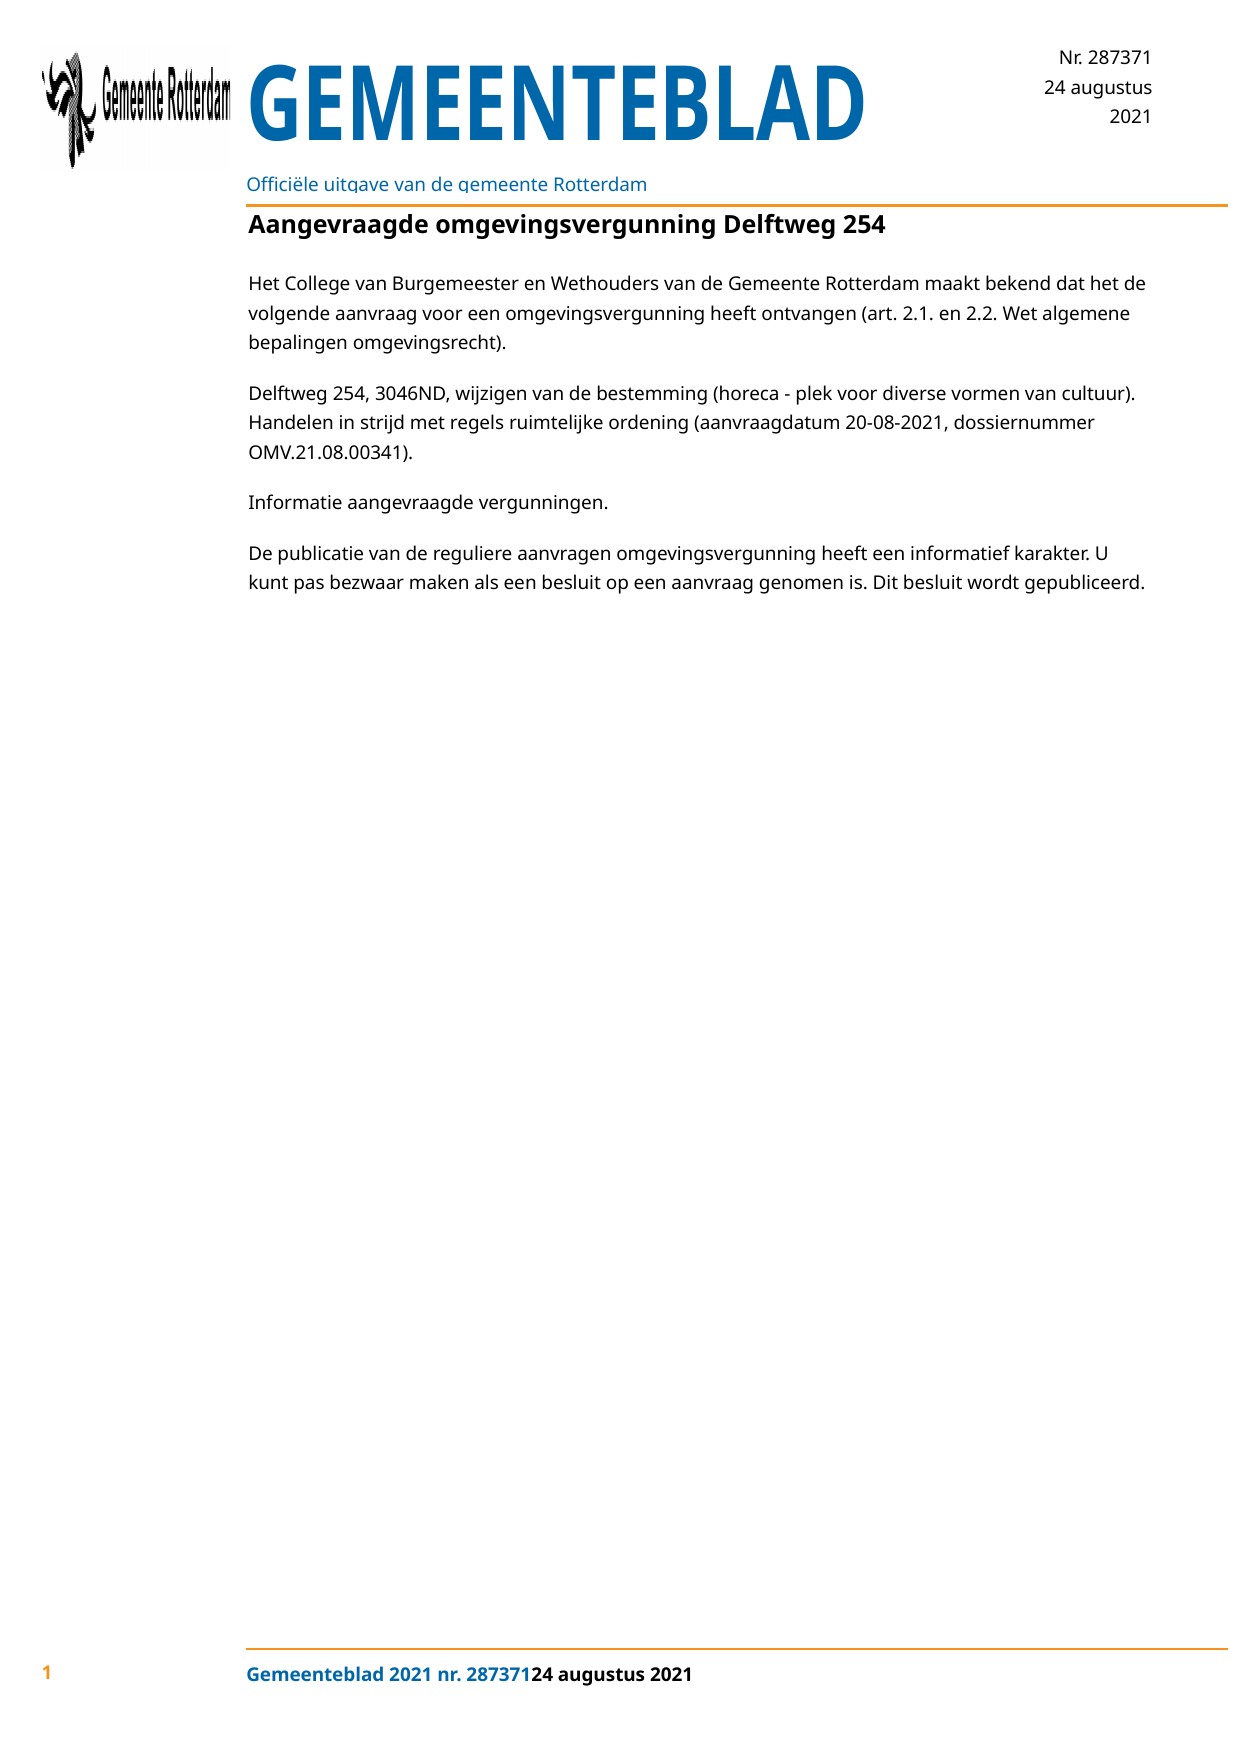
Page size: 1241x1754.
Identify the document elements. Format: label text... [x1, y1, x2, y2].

text Het College van Burgemeester en Wethouders van de Gemeente Rotterdam maakt bekend dat het de volgende aanvraag voor een omgevingsvergunning heeft ontvangen (art. 2.1. en 2.2. Wet algemene bepalingen omgevingsrecht). [248, 270, 1152, 355]
text De publicatie van de reguliere aanvragen omgevingsvergunning heeft een informatief karakter. U kunt pas bezwaar maken als een besluit op een aanvraag genomen is. Dit besluit wordt gepubliceerd. [248, 540, 1152, 595]
text Aangevraagde omgevingsvergunning Delftweg 254 [248, 207, 1152, 241]
text Delftweg 254, 3046ND, wijzigen van de bestemming (horeca - plek voor diverse vormen van cultuur). Handelen in strijd met regels ruimtelijke ordening (aanvraagdatum 20-08-2021, dossiernummer OMV.21.08.00341). [248, 380, 1152, 465]
picture [41, 47, 231, 172]
text Informatie aangevraagde vergunningen. [248, 489, 1152, 515]
